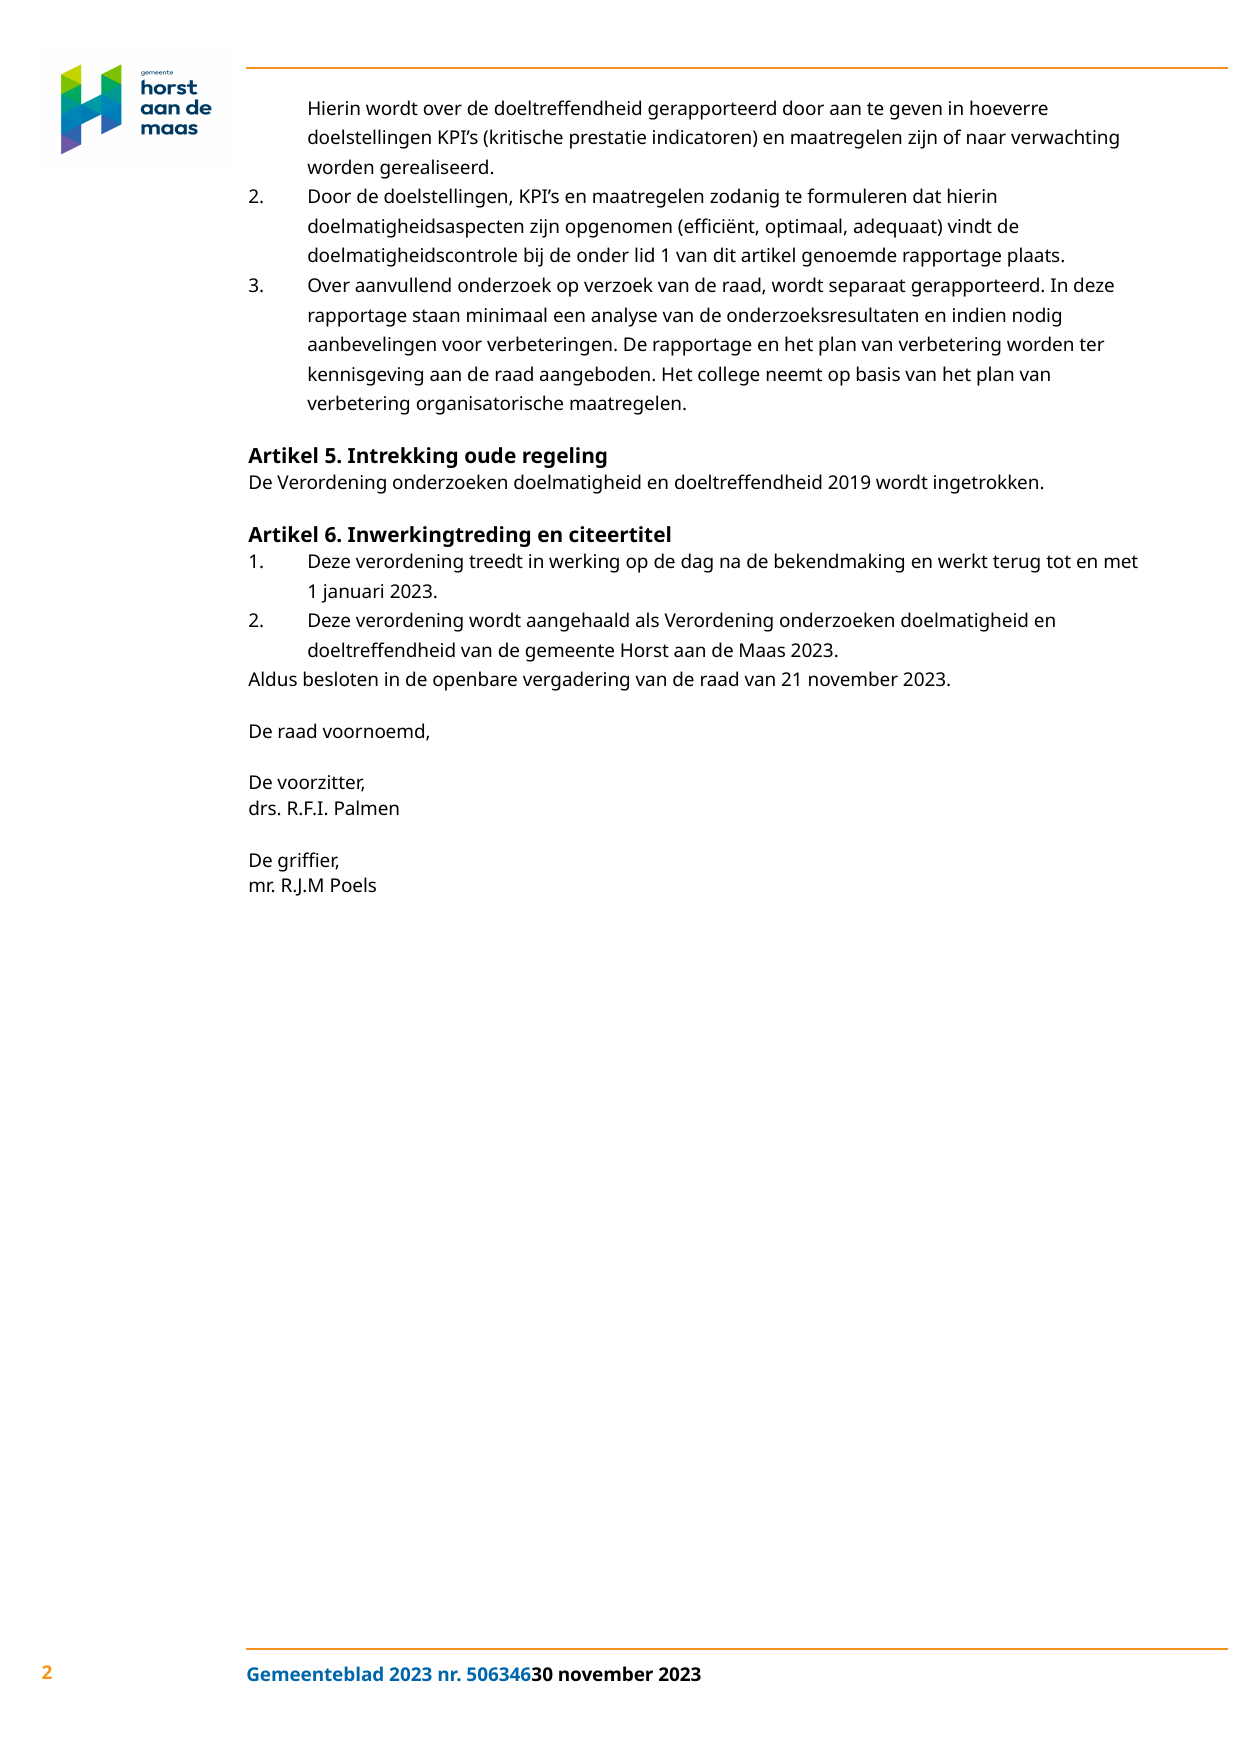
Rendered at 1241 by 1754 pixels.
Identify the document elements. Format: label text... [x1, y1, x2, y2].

text Aldus besloten in de openbare vergadering van de raad van 21 november 2023. [248, 667, 1152, 692]
text drs. R.F.I. Palmen [248, 795, 1152, 821]
text Artikel 5. Intrekking oude regeling [248, 441, 1152, 469]
text De griffier, [248, 847, 1152, 872]
text De raad voornoemd, [248, 718, 1152, 744]
list Deze verordening wordt aangehaald als Verordening onderzoeken doelmatigheid en doeltreffendheid van de gemeente Horst aan de Maas 2023. [248, 607, 1152, 663]
text De Verordening onderzoeken doelmatigheid en doeltreffendheid 2019 wordt ingetrokken. [248, 469, 1152, 495]
list Over aanvullend onderzoek op verzoek van de raad, wordt separaat gerapporteerd. In deze rapportage staan minimaal een analyse van de onderzoeksresultaten en indien nodig aanbevelingen voor verbeteringen. De rapportage en het plan van verbetering worden ter kennisgeving aan de raad aangeboden. Het college neemt op basis van het plan van verbetering organisatorische maatregelen. [248, 272, 1152, 416]
picture [41, 47, 231, 172]
list Deze verordening treedt in werking op de dag na de bekendmaking en werkt terug tot en met 1 januari 2023. [248, 548, 1152, 604]
list Hierin wordt over de doeltreffendheid gerapporteerd door aan te geven in hoeverre doelstellingen KPI’s (kritische prestatie indicatoren) en maatregelen zijn of naar verwachting worden gerealiseerd. [248, 95, 1152, 180]
text De voorzitter, [248, 769, 1152, 795]
list Door de doelstellingen, KPI’s en maatregelen zodanig te formuleren dat hierin doelmatigheidsaspecten zijn opgenomen (efficiënt, optimaal, adequaat) vindt de doelmatigheidscontrole bij de onder lid 1 van dit artikel genoemde rapportage plaats. [248, 183, 1152, 268]
text Artikel 6. Inwerkingtreding en citeertitel [248, 520, 1152, 548]
text mr. R.J.M Poels [248, 872, 1152, 898]
